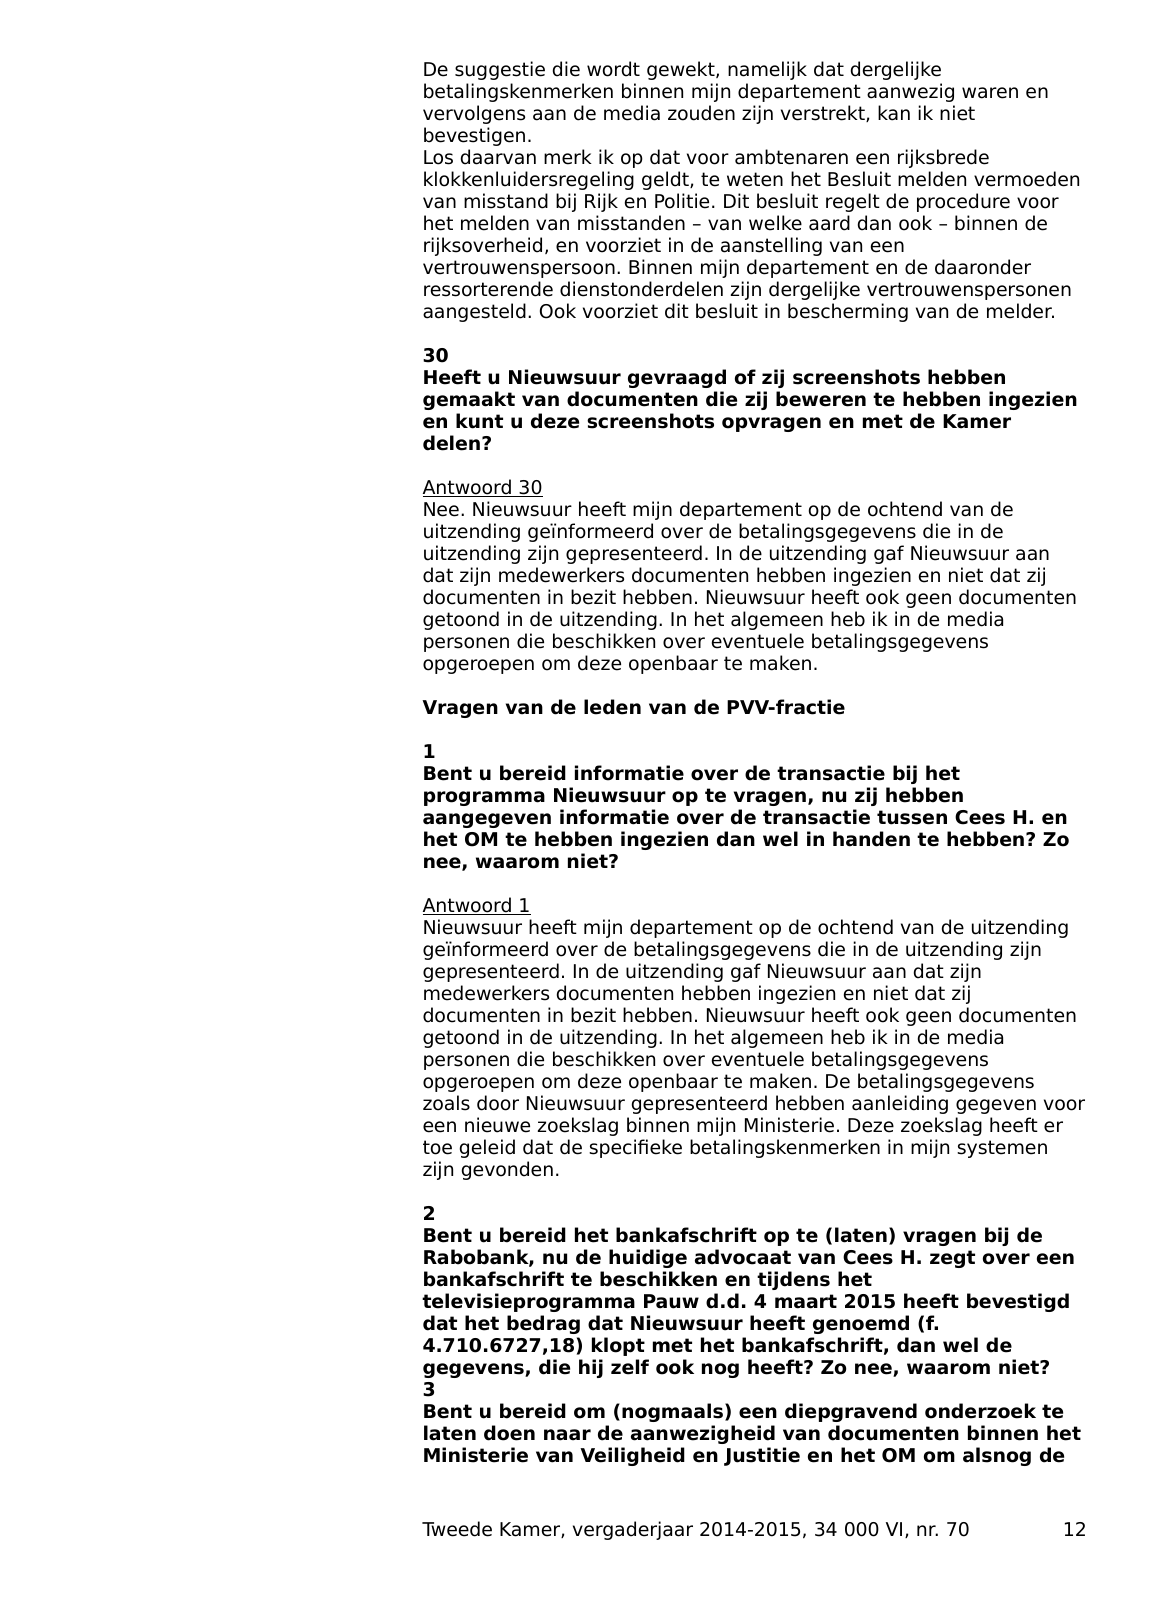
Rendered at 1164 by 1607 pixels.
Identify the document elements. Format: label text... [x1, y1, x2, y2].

text Bent u bereid het bankafschrift op te (laten) vragen bij de Rabobank, nu de huidige advocaat van Cees H. zegt over een bankafschrift te beschikken en tijdens het televisieprogramma Pauw d.d. 4 maart 2015 heeft bevestigd dat het bedrag dat Nieuwsuur heeft genoemd (f. 4.710.6727,18) klopt met het bankafschrift, dan wel de gegevens, die hij zelf ook nog heeft? Zo nee, waarom niet? [422, 1225, 1087, 1379]
text Nee. Nieuwsuur heeft mijn departement op de ochtend van de uitzending geïnformeerd over de betalingsgegevens die in de uitzending zijn gepresenteerd. In de uitzending gaf Nieuwsuur aan dat zijn medewerkers documenten hebben ingezien en niet dat zij documenten in bezit hebben. Nieuwsuur heeft ook geen documenten getoond in de uitzending. In het algemeen heb ik in de media personen die beschikken over eventuele betalingsgegevens opgeroepen om deze openbaar te maken. [422, 499, 1087, 675]
text 1 [422, 741, 1087, 763]
text Bent u bereid om (nogmaals) een diepgravend onderzoek te laten doen naar de aanwezigheid van documenten binnen het Ministerie van Veiligheid en Justitie en het OM om alsnog de [422, 1401, 1087, 1467]
text 30 [422, 345, 1087, 367]
text Los daarvan merk ik op dat voor ambtenaren een rijksbrede klokkenluidersregeling geldt, te weten het Besluit melden vermoeden van misstand bij Rijk en Politie. Dit besluit regelt de procedure voor het melden van misstanden – van welke aard dan ook – binnen de rijksoverheid, en voorziet in de aanstelling van een vertrouwenspersoon. Binnen mijn departement en de daaronder ressorterende dienstonderdelen zijn dergelijke vertrouwenspersonen aangesteld. Ook voorziet dit besluit in bescherming van de melder. [422, 147, 1087, 323]
text Antwoord 1 [422, 895, 1087, 917]
text 2 [422, 1203, 1087, 1225]
text 3 [422, 1379, 1087, 1401]
text Bent u bereid informatie over de transactie bij het programma Nieuwsuur op te vragen, nu zij hebben aangegeven informatie over de transactie tussen Cees H. en het OM te hebben ingezien dan wel in handen te hebben? Zo nee, waarom niet? [422, 763, 1087, 873]
text Heeft u Nieuwsuur gevraagd of zij screenshots hebben gemaakt van documenten die zij beweren te hebben ingezien en kunt u deze screenshots opvragen en met de Kamer delen? [422, 367, 1087, 455]
text Antwoord 30 [422, 477, 1087, 499]
subtitle Vragen van de leden van de PVV-fractie [422, 697, 1087, 719]
text Nieuwsuur heeft mijn departement op de ochtend van de uitzending geïnformeerd over de betalingsgegevens die in de uitzending zijn gepresenteerd. In de uitzending gaf Nieuwsuur aan dat zijn medewerkers documenten hebben ingezien en niet dat zij documenten in bezit hebben. Nieuwsuur heeft ook geen documenten getoond in de uitzending. In het algemeen heb ik in de media personen die beschikken over eventuele betalingsgegevens opgeroepen om deze openbaar te maken. De betalingsgegevens zoals door Nieuwsuur gepresenteerd hebben aanleiding gegeven voor een nieuwe zoekslag binnen mijn Ministerie. Deze zoekslag heeft er toe geleid dat de specifieke betalingskenmerken in mijn systemen zijn gevonden. [422, 917, 1087, 1181]
text De suggestie die wordt gewekt, namelijk dat dergelijke betalingskenmerken binnen mijn departement aanwezig waren en vervolgens aan de media zouden zijn verstrekt, kan ik niet bevestigen. [422, 59, 1087, 147]
